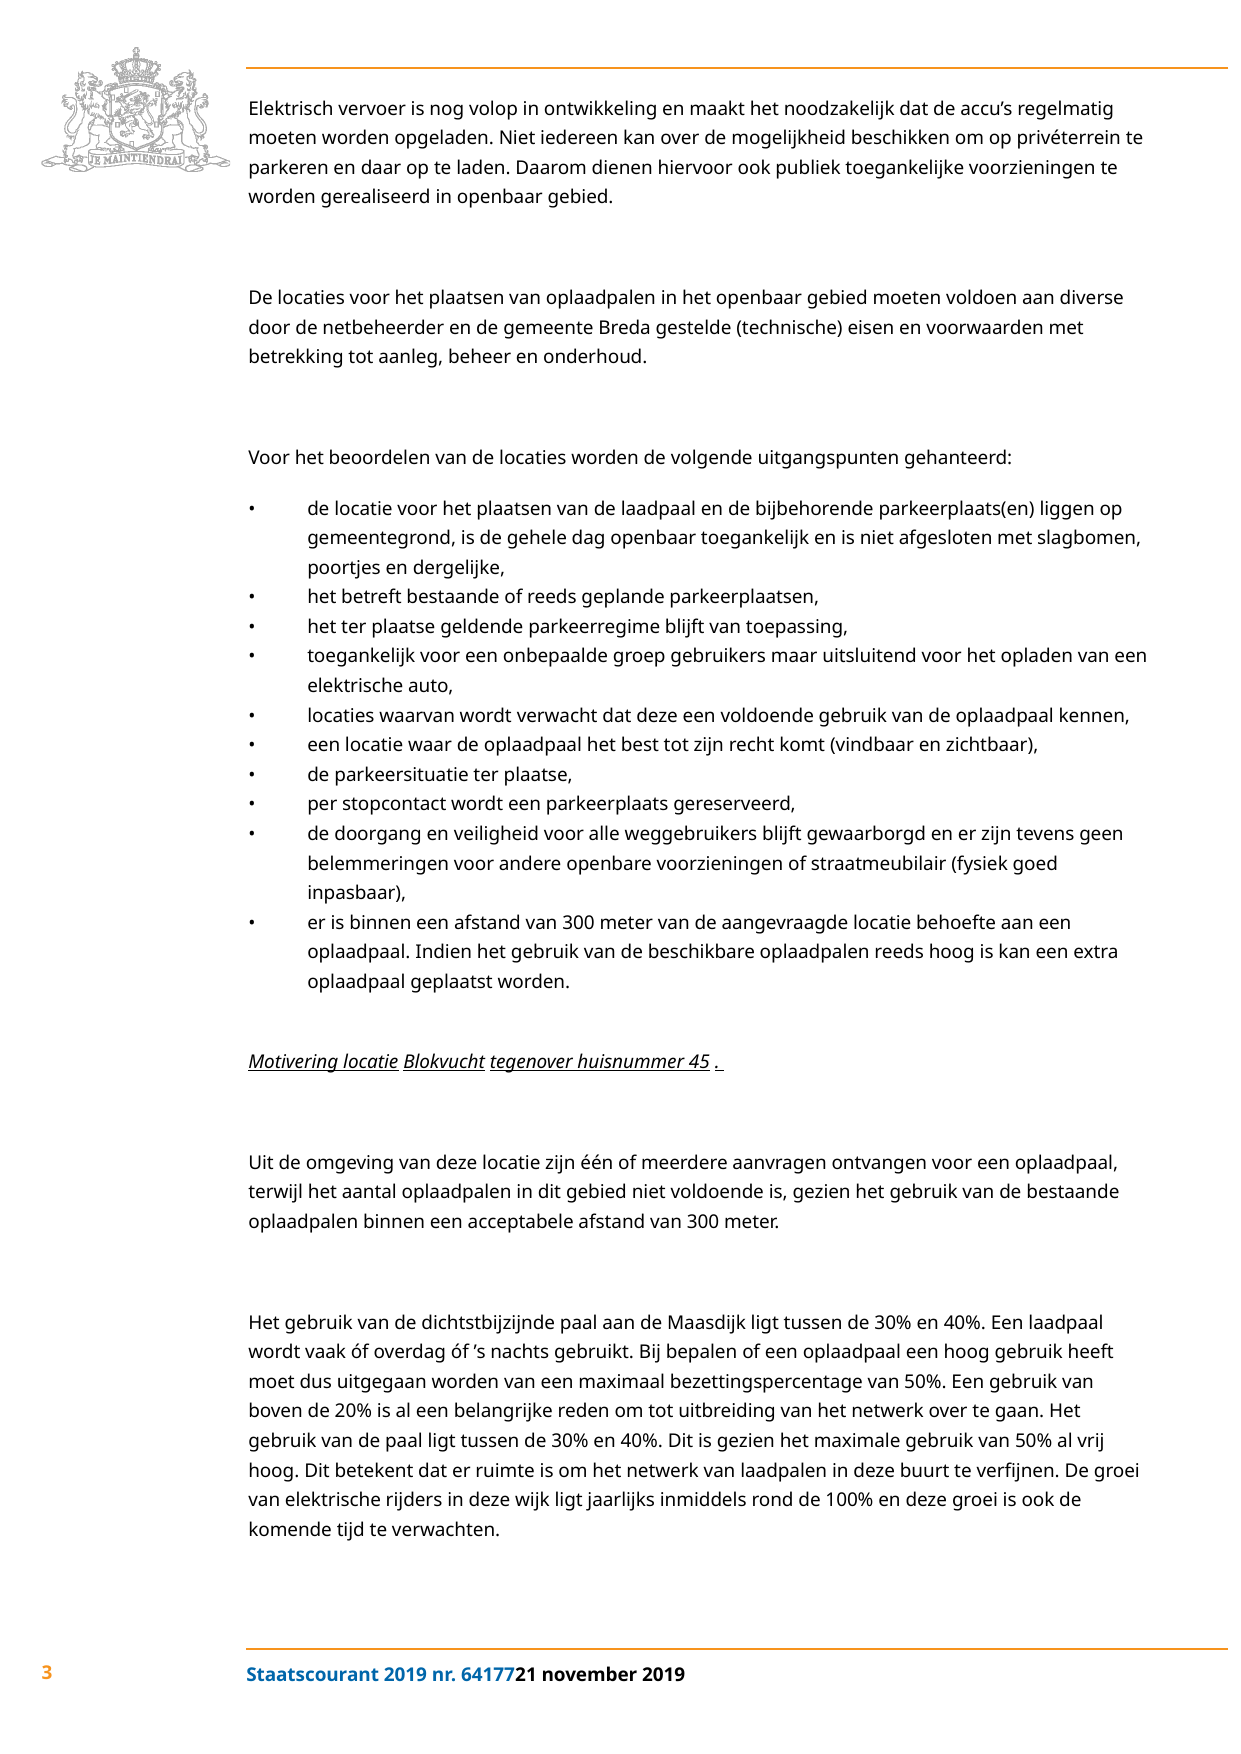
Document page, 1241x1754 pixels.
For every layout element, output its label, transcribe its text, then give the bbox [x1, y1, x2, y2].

list per stopcontact wordt een parkeerplaats gereserveerd, [248, 791, 1152, 816]
text Elektrisch vervoer is nog volop in ontwikkeling en maakt het noodzakelijk dat de accu’s regelmatig moeten worden opgeladen. Niet iedereen kan over de mogelijkheid beschikken om op privéterrein te parkeren en daar op te laden. Daarom dienen hiervoor ook publiek toegankelijke voorzieningen te worden gerealiseerd in openbaar gebied. [248, 95, 1152, 209]
list een locatie waar de oplaadpaal het best tot zijn recht komt (vindbaar en zichtbaar), [248, 731, 1152, 757]
text Het gebruik van de dichtstbijzijnde paal aan de Maasdijk ligt tussen de 30% en 40%. Een laadpaal wordt vaak óf overdag óf ’s nachts gebruikt. Bij bepalen of een oplaadpaal een hoog gebruik heeft moet dus uitgegaan worden van een maximaal bezettingspercentage van 50%. Een gebruik van boven de 20% is al een belangrijke reden om tot uitbreiding van het netwerk over te gaan. Het gebruik van de paal ligt tussen de 30% en 40%. Dit is gezien het maximale gebruik van 50% al vrij hoog. Dit betekent dat er ruimte is om het netwerk van laadpalen in deze buurt te verfijnen. De groei van elektrische rijders in deze wijk ligt jaarlijks inmiddels rond de 100% en deze groei is ook de komende tijd te verwachten. [248, 1309, 1152, 1542]
picture [41, 47, 231, 172]
list toegankelijk voor een onbepaalde groep gebruikers maar uitsluitend voor het opladen van een elektrische auto, [248, 643, 1152, 698]
list er is binnen een afstand van 300 meter van de aangevraagde locatie behoefte aan een oplaadpaal. Indien het gebruik van de beschikbare oplaadpalen reeds hoog is kan een extra oplaadpaal geplaatst worden. [248, 909, 1152, 994]
list de locatie voor het plaatsen van de laadpaal en de bijbehorende parkeerplaats(en) liggen op gemeentegrond, is de gehele dag openbaar toegankelijk en is niet afgesloten met slagbomen, poortjes en dergelijke, [248, 495, 1152, 580]
text De locaties voor het plaatsen van oplaadpalen in het openbaar gebied moeten voldoen aan diverse door de netbeheerder en de gemeente Breda gestelde (technische) eisen en voorwaarden met betrekking tot aanleg, beheer en onderhoud. [248, 284, 1152, 369]
text Uit de omgeving van deze locatie zijn één of meerdere aanvragen ontvangen voor een oplaadpaal, terwijl het aantal oplaadpalen in dit gebied niet voldoende is, gezien het gebruik van de bestaande oplaadpalen binnen een acceptabele afstand van 300 meter. [248, 1149, 1152, 1234]
list het ter plaatse geldende parkeerregime blijft van toepassing, [248, 613, 1152, 639]
text Motivering locatie Blokvucht tegenover huisnummer 45 . [248, 1048, 1152, 1074]
list locaties waarvan wordt verwacht dat deze een voldoende gebruik van de oplaadpaal kennen, [248, 702, 1152, 728]
list het betreft bestaande of reeds geplande parkeerplaatsen, [248, 583, 1152, 609]
text Voor het beoordelen van de locaties worden de volgende uitgangspunten gehanteerd: [248, 444, 1152, 470]
list de parkeersituatie ter plaatse, [248, 761, 1152, 787]
list de doorgang en veiligheid voor alle weggebruikers blijft gewaarborgd en er zijn tevens geen belemmeringen voor andere openbare voorzieningen of straatmeubilair (fysiek goed inpasbaar), [248, 820, 1152, 905]
